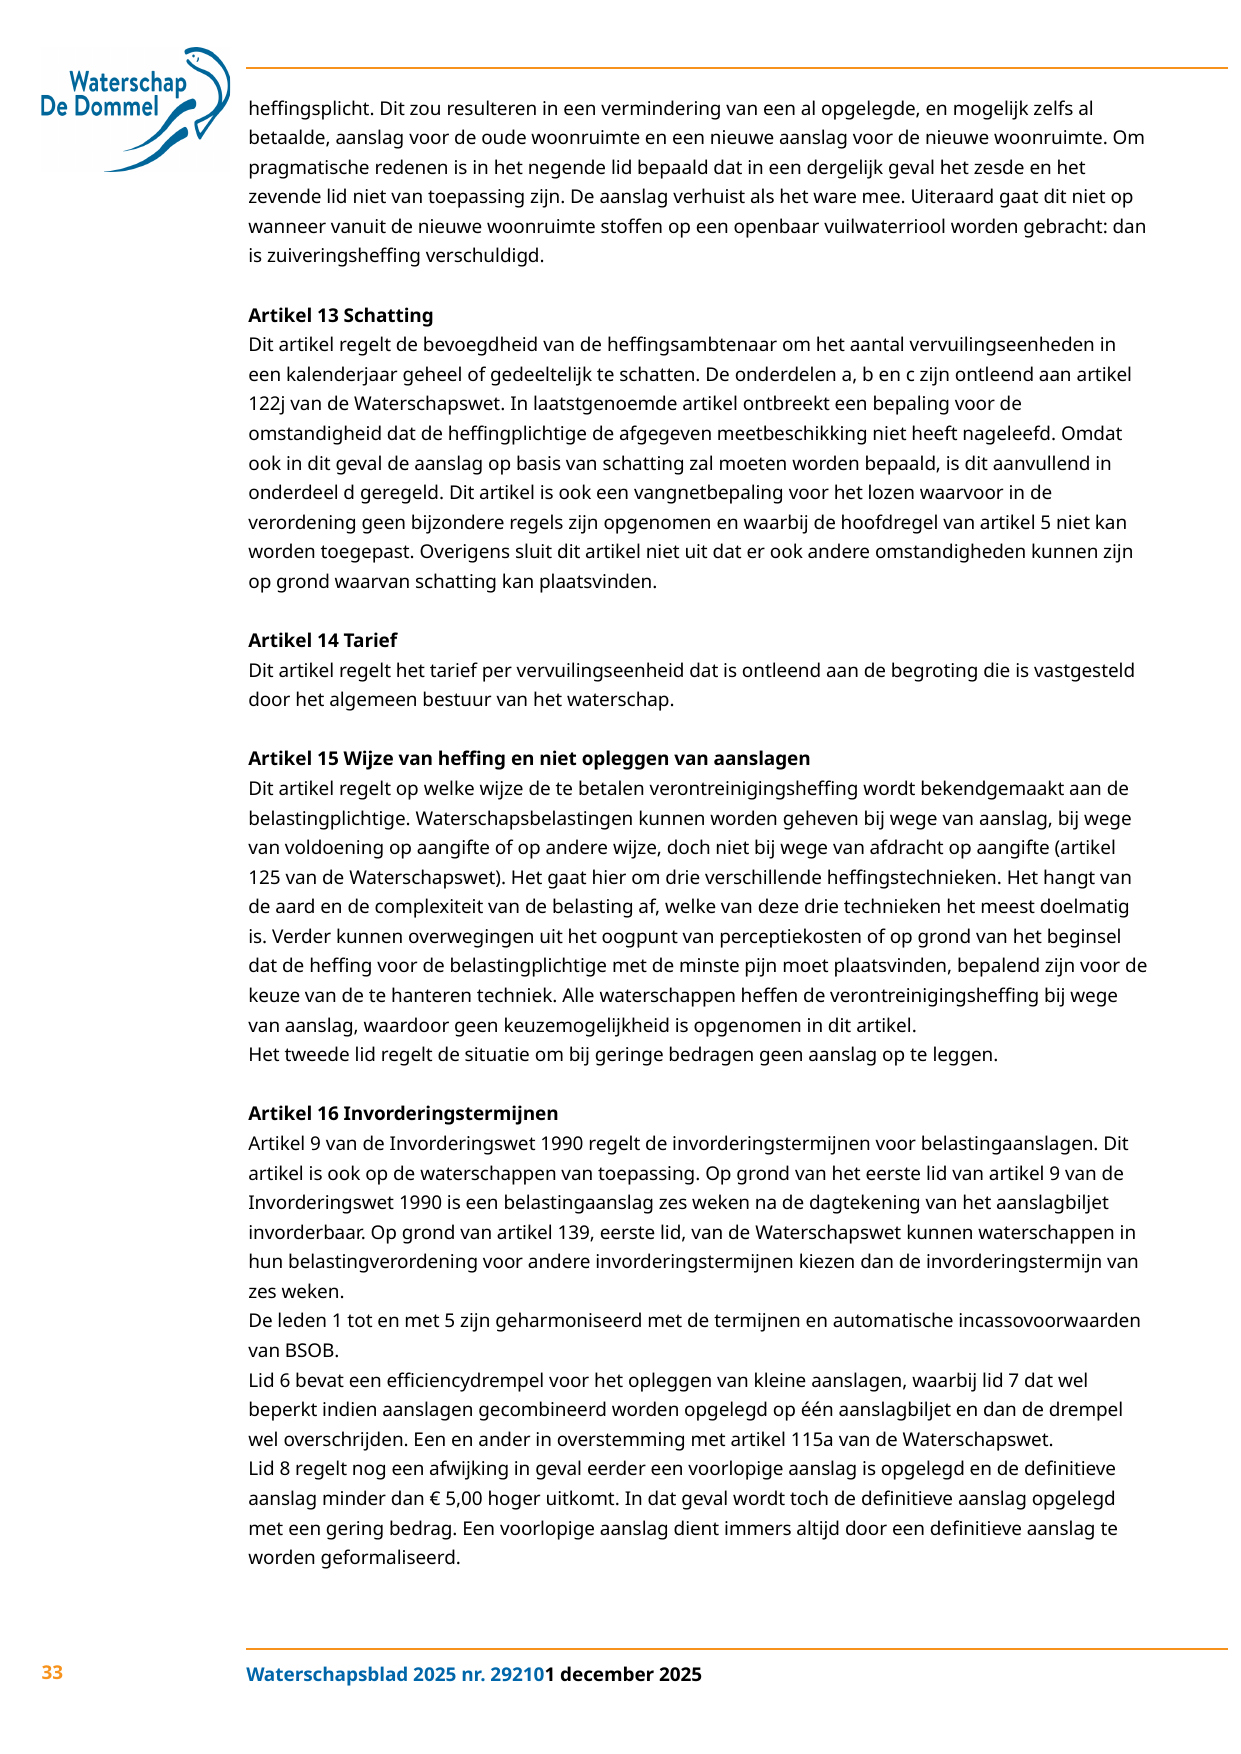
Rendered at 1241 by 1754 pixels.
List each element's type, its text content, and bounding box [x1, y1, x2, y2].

text Dit artikel regelt het tarief per vervuilingseenheid dat is ontleend aan de begroting die is vastgesteld door het algemeen bestuur van het waterschap. [248, 657, 1152, 712]
text Dit artikel regelt de bevoegdheid van de heffingsambtenaar om het aantal vervuilingseenheden in een kalenderjaar geheel of gedeeltelijk te schatten. De onderdelen a, b en c zijn ontleend aan artikel 122j van de Waterschapswet. In laatstgenoemde artikel ontbreekt een bepaling voor de omstandigheid dat de heffingplichtige de afgegeven meetbeschikking niet heeft nageleefd. Omdat ook in dit geval de aanslag op basis van schatting zal moeten worden bepaald, is dit aanvullend in onderdeel d geregeld. Dit artikel is ook een vangnetbepaling voor het lozen waarvoor in de verordening geen bijzondere regels zijn opgenomen en waarbij de hoofdregel van artikel 5 niet kan worden toegepast. Overigens sluit dit artikel niet uit dat er ook andere omstandigheden kunnen zijn op grond waarvan schatting kan plaatsvinden. [248, 331, 1152, 594]
text Artikel 16 Invorderingstermijnen [248, 1101, 1152, 1126]
text Dit artikel regelt op welke wijze de te betalen verontreinigingsheffing wordt bekendgemaakt aan de belastingplichtige. Waterschapsbelastingen kunnen worden geheven bij wege van aanslag, bij wege van voldoening op aangifte of op andere wijze, doch niet bij wege van afdracht op aangifte (artikel 125 van de Waterschapswet). Het gaat hier om drie verschillende heffingstechnieken. Het hangt van de aard en de complexiteit van de belasting af, welke van deze drie technieken het meest doelmatig is. Verder kunnen overwegingen uit het oogpunt van perceptiekosten of op grond van het beginsel dat de heffing voor de belastingplichtige met de minste pijn moet plaatsvinden, bepalend zijn voor de keuze van de te hanteren techniek. Alle waterschappen heffen de verontreinigingsheffing bij wege van aanslag, waardoor geen keuzemogelijkheid is opgenomen in dit artikel. [248, 775, 1152, 1038]
text Lid 6 bevat een efficiencydrempel voor het opleggen van kleine aanslagen, waarbij lid 7 dat wel beperkt indien aanslagen gecombineerd worden opgelegd op één aanslagbiljet en dan de drempel wel overschrijden. Een en ander in overstemming met artikel 115a van de Waterschapswet. [248, 1367, 1152, 1452]
text heffingsplicht. Dit zou resulteren in een vermindering van een al opgelegde, en mogelijk zelfs al betaalde, aanslag voor de oude woonruimte en een nieuwe aanslag voor de nieuwe woonruimte. Om pragmatische redenen is in het negende lid bepaald dat in een dergelijk geval het zesde en het zevende lid niet van toepassing zijn. De aanslag verhuist als het ware mee. Uiteraard gaat dit niet op wanneer vanuit de nieuwe woonruimte stoffen op een openbaar vuilwaterriool worden gebracht: dan is zuiveringsheffing verschuldigd. [248, 95, 1152, 268]
text Lid 8 regelt nog een afwijking in geval eerder een voorlopige aanslag is opgelegd en de definitieve aanslag minder dan € 5,00 hoger uitkomt. In dat geval wordt toch de definitieve aanslag opgelegd met een gering bedrag. Een voorlopige aanslag dient immers altijd door een definitieve aanslag te worden geformaliseerd. [248, 1456, 1152, 1570]
text Artikel 13 Schatting [248, 302, 1152, 328]
text Artikel 9 van de Invorderingswet 1990 regelt de invorderingstermijnen voor belastingaanslagen. Dit artikel is ook op de waterschappen van toepassing. Op grond van het eerste lid van artikel 9 van de Invorderingswet 1990 is een belastingaanslag zes weken na de dagtekening van het aanslagbiljet invorderbaar. Op grond van artikel 139, eerste lid, van de Waterschapswet kunnen waterschappen in hun belastingverordening voor andere invorderingstermijnen kiezen dan de invorderingstermijn van zes weken. [248, 1130, 1152, 1304]
picture [41, 47, 231, 172]
text Het tweede lid regelt de situatie om bij geringe bedragen geen aanslag op te leggen. [248, 1041, 1152, 1067]
text Artikel 14 Tarief [248, 627, 1152, 653]
text De leden 1 tot en met 5 zijn geharmoniseerd met de termijnen en automatische incassovoorwaarden van BSOB. [248, 1308, 1152, 1363]
picture [198, 118, 210, 131]
picture [204, 47, 231, 76]
text Artikel 15 Wijze van heffing en niet opleggen van aanslagen [248, 746, 1152, 771]
picture [45, 99, 51, 111]
